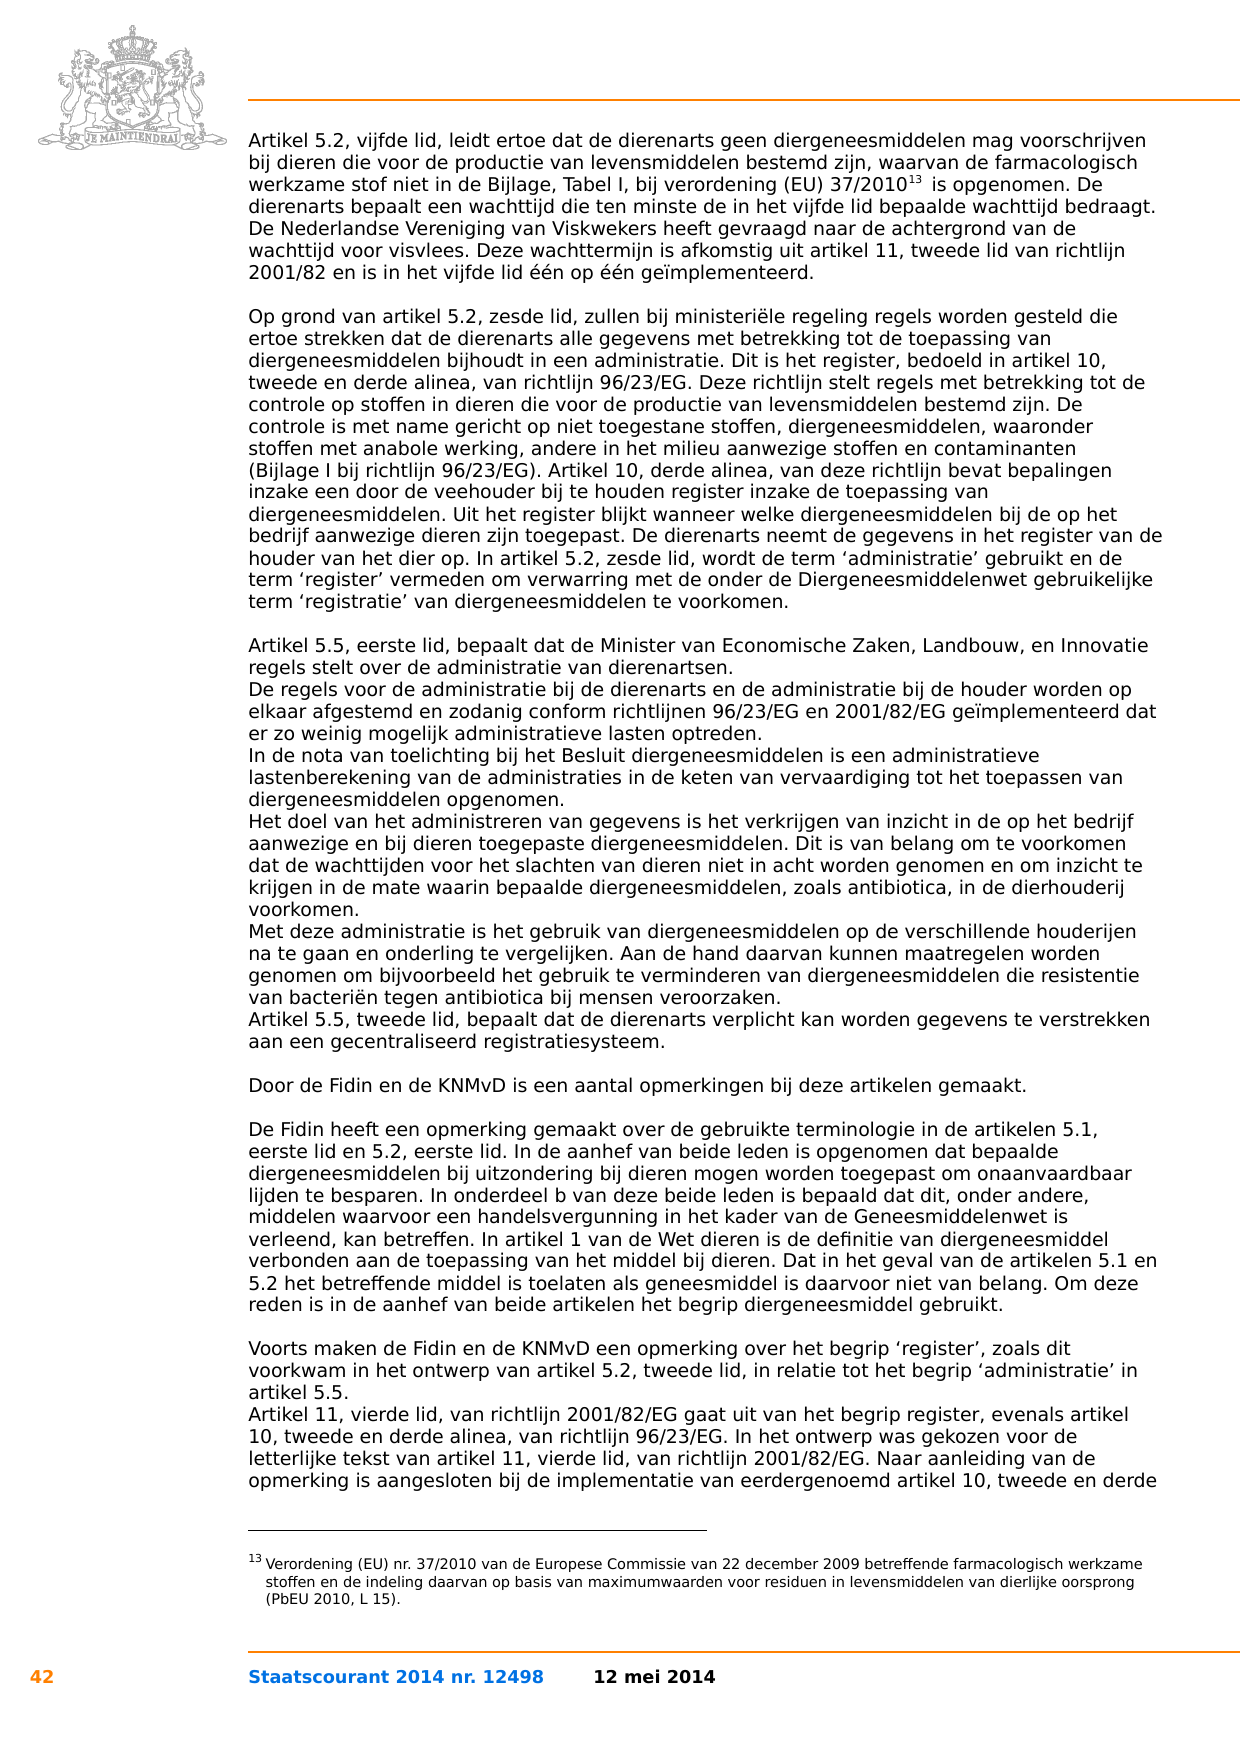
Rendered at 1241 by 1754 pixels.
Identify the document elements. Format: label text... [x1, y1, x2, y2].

text In de nota van toelichting bij het Besluit diergeneesmiddelen is een administratieve lastenberekening van de administraties in de keten van vervaardiging tot het toepassen van diergeneesmiddelen opgenomen. [248, 745, 1163, 811]
text Op grond van artikel 5.2, zesde lid, zullen bij ministeriële regeling regels worden gesteld die ertoe strekken dat de dierenarts alle gegevens met betrekking tot de toepassing van diergeneesmiddelen bijhoudt in een administratie. Dit is het register, bedoeld in artikel 10, tweede en derde alinea, van richtlijn 96/23/EG. Deze richtlijn stelt regels met betrekking tot de controle op stoffen in dieren die voor de productie van levensmiddelen bestemd zijn. De controle is met name gericht op niet toegestane stoffen, diergeneesmiddelen, waaronder stoffen met anabole werking, andere in het milieu aanwezige stoffen en contaminanten (Bijlage I bij richtlijn 96/23/EG). Artikel 10, derde alinea, van deze richtlijn bevat bepalingen inzake een door de veehouder bij te houden register inzake de toepassing van diergeneesmiddelen. Uit het register blijkt wanneer welke diergeneesmiddelen bij de op het bedrijf aanwezige dieren zijn toegepast. De dierenarts neemt de gegevens in het register van de houder van het dier op. In artikel 5.2, zesde lid, wordt de term ‘administratie’ gebruikt en de term ‘register’ vermeden om verwarring met de onder de Diergeneesmiddelenwet gebruikelijke term ‘registratie’ van diergeneesmiddelen te voorkomen. [248, 306, 1163, 613]
text Het doel van het administreren van gegevens is het verkrijgen van inzicht in de op het bedrijf aanwezige en bij dieren toegepaste diergeneesmiddelen. Dit is van belang om te voorkomen dat de wachttijden voor het slachten van dieren niet in acht worden genomen en om inzicht te krijgen in de mate waarin bepaalde diergeneesmiddelen, zoals antibiotica, in de dierhouderij voorkomen. [248, 811, 1163, 921]
text Artikel 5.5, eerste lid, bepaalt dat de Minister van Economische Zaken, Landbouw, en Innovatie regels stelt over de administratie van dierenartsen. [248, 635, 1163, 679]
text Voorts maken de Fidin en de KNMvD een opmerking over het begrip ‘register’, zoals dit voorkwam in het ontwerp van artikel 5.2, tweede lid, in relatie tot het begrip ‘administratie’ in artikel 5.5. [248, 1338, 1163, 1404]
text Door de Fidin en de KNMvD is een aantal opmerkingen bij deze artikelen gemaakt. [248, 1075, 1163, 1097]
text De Fidin heeft een opmerking gemaakt over de gebruikte terminologie in de artikelen 5.1, eerste lid en 5.2, eerste lid. In de aanhef van beide leden is opgenomen dat bepaalde diergeneesmiddelen bij uitzondering bij dieren mogen worden toegepast om onaanvaardbaar lijden te besparen. In onderdeel b van deze beide leden is bepaald dat dit, onder andere, middelen waarvoor een handelsvergunning in het kader van de Geneesmiddelenwet is verleend, kan betreffen. In artikel 1 van de Wet dieren is de definitie van diergeneesmiddel verbonden aan de toepassing van het middel bij dieren. Dat in het geval van de artikelen 5.1 en 5.2 het betreffende middel is toelaten als geneesmiddel is daarvoor niet van belang. Om deze reden is in de aanhef van beide artikelen het begrip diergeneesmiddel gebruikt. [248, 1118, 1163, 1316]
text Artikel 5.2, vijfde lid, leidt ertoe dat de dierenarts geen diergeneesmiddelen mag voorschrijven bij dieren die voor de productie van levensmiddelen bestemd zijn, waarvan de farmacologisch werkzame stof niet in de Bijlage, Tabel I, bij verordening (EU) 37/2010 is opgenomen. De dierenarts bepaalt een wachttijd die ten minste de in het vijfde lid bepaalde wachttijd bedraagt. De Nederlandse Vereniging van Viskwekers heeft gevraagd naar de achtergrond van de wachttijd voor visvlees. Deze wachttermijn is afkomstig uit artikel 11, tweede lid van richtlijn 2001/82 en is in het vijfde lid één op één geïmplementeerd. [248, 130, 1163, 284]
text Artikel 11, vierde lid, van richtlijn 2001/82/EG gaat uit van het begrip register, evenals artikel 10, tweede en derde alinea, van richtlijn 96/23/EG. In het ontwerp was gekozen voor de letterlijke tekst van artikel 11, vierde lid, van richtlijn 2001/82/EG. Naar aanleiding van de opmerking is aangesloten bij de implementatie van eerdergenoemd artikel 10, tweede en derde [248, 1404, 1163, 1492]
text De regels voor de administratie bij de dierenarts en de administratie bij de houder worden op elkaar afgestemd en zodanig conform richtlijnen 96/23/EG en 2001/82/EG geïmplementeerd dat er zo weinig mogelijk administratieve lasten optreden. [248, 679, 1163, 745]
text Verordening (EU) nr. 37/2010 van de Europese Commissie van 22 december 2009 betreffende farmacologisch werkzame stoffen en de indeling daarvan op basis van maximumwaarden voor residuen in levensmiddelen van dierlijke oorsprong (PbEU 2010, L 15). [248, 1552, 1163, 1608]
picture [38, 25, 227, 150]
text Artikel 5.5, tweede lid, bepaalt dat de dierenarts verplicht kan worden gegevens te verstrekken aan een gecentraliseerd registratiesysteem. [248, 1009, 1163, 1053]
text Met deze administratie is het gebruik van diergeneesmiddelen op de verschillende houderijen na te gaan en onderling te vergelijken. Aan de hand daarvan kunnen maatregelen worden genomen om bijvoorbeeld het gebruik te verminderen van diergeneesmiddelen die resistentie van bacteriën tegen antibiotica bij mensen veroorzaken. [248, 921, 1163, 1009]
